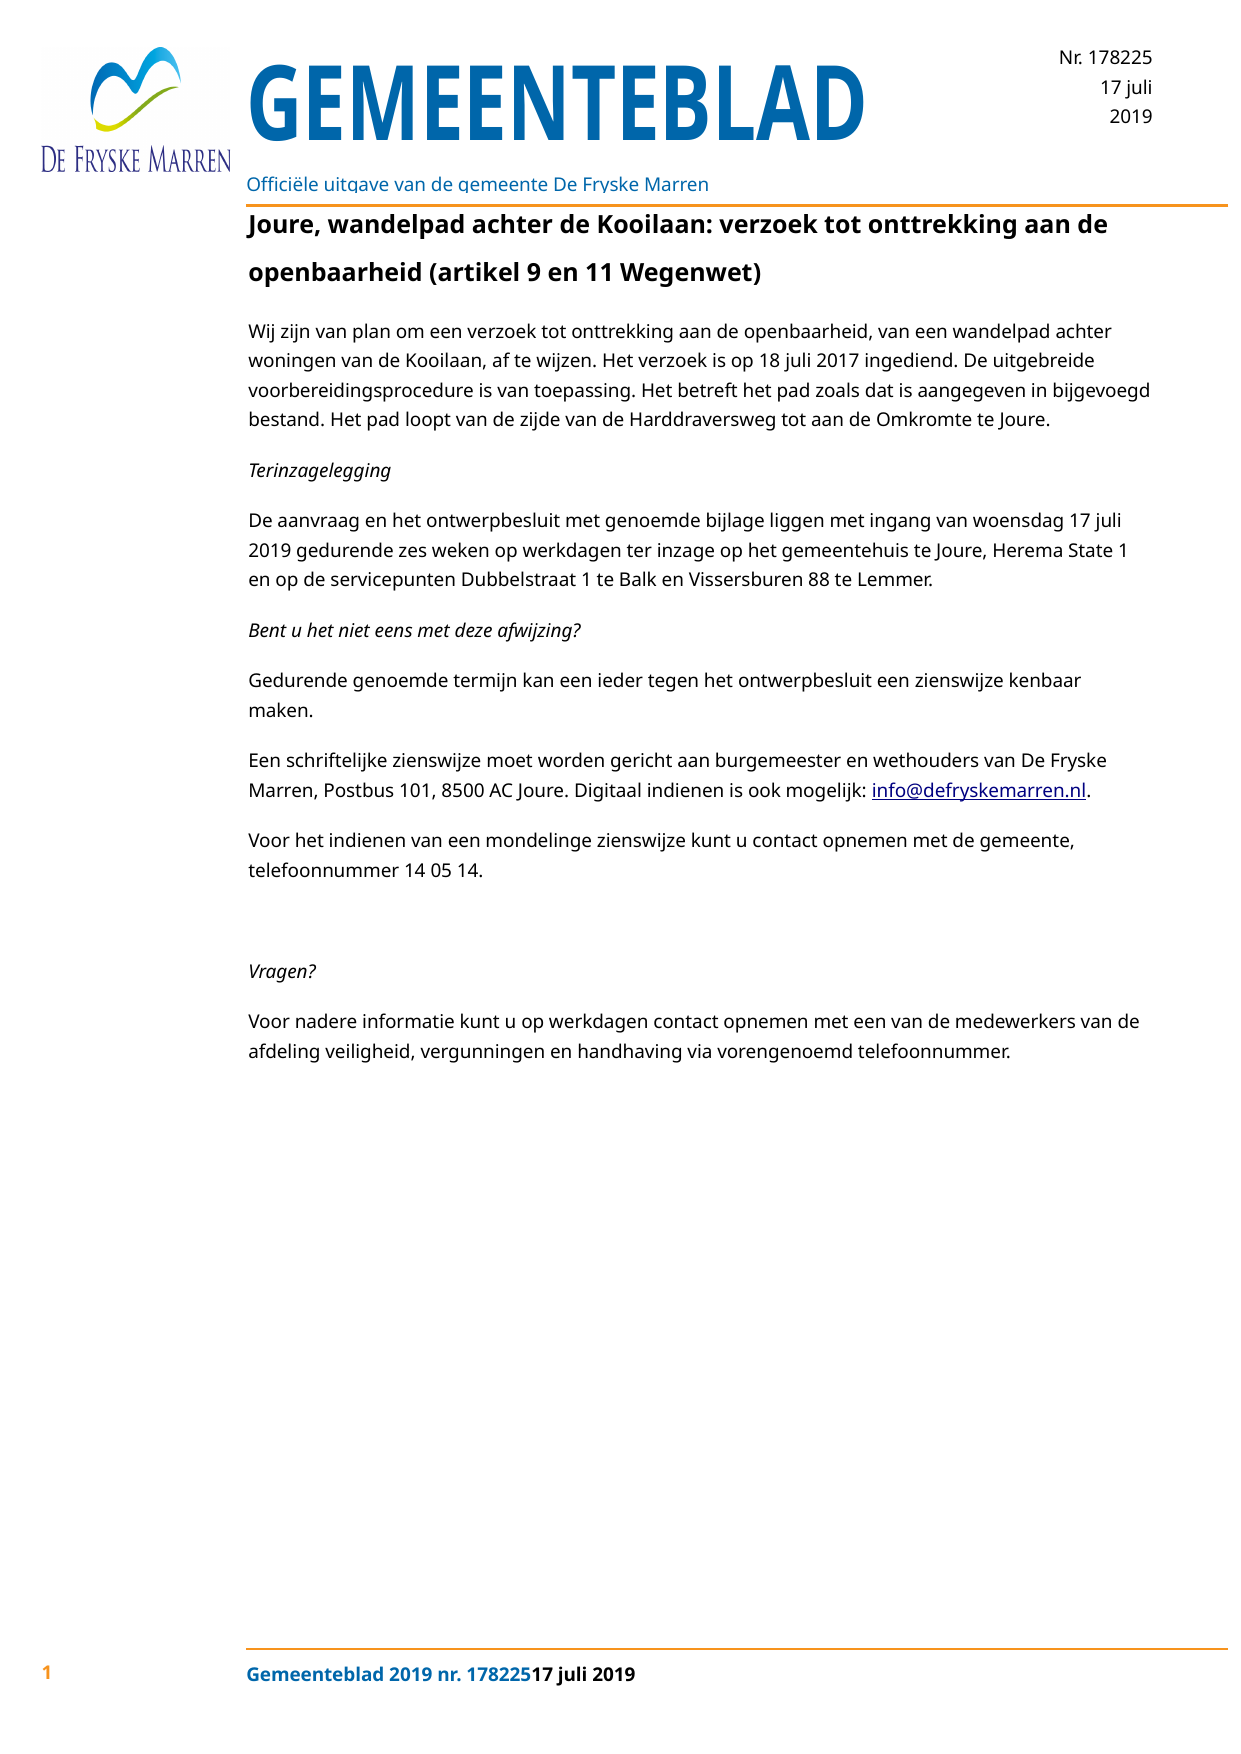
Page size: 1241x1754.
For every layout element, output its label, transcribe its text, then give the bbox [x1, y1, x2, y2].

text De aanvraag en het ontwerpbesluit met genoemde bijlage liggen met ingang van woensdag 17 juli 2019 gedurende zes weken op werkdagen ter inzage op het gemeentehuis te Joure, Herema State 1 en op de servicepunten Dubbelstraat 1 te Balk en Vissersburen 88 te Lemmer. [248, 507, 1152, 592]
text Gedurende genoemde termijn kan een ieder tegen het ontwerpbesluit een zienswijze kenbaar maken. [248, 667, 1152, 723]
text Een schriftelijke zienswijze moet worden gericht aan burgemeester en wethouders van De Fryske Marren, Postbus 101, 8500 AC Joure. Digitaal indienen is ook mogelijk: info@defryskemarren.nl. [248, 747, 1152, 803]
text Voor nadere informatie kunt u op werkdagen contact opnemen met een van de medewerkers van de afdeling veiligheid, vergunningen en handhaving via vorengenoemd telefoonnummer. [248, 1008, 1152, 1064]
text Joure, wandelpad achter de Kooilaan: verzoek tot onttrekking aan de openbaarheid (artikel 9 en 11 Wegenwet) [248, 207, 1152, 288]
text Voor het indienen van een mondelinge zienswijze kunt u contact opnemen met de gemeente, telefoonnummer 14 05 14. [248, 827, 1152, 883]
picture [41, 47, 231, 172]
text Terinzagelegging [248, 457, 1152, 483]
text Wij zijn van plan om een verzoek tot onttrekking aan de openbaarheid, van een wandelpad achter woningen van de Kooilaan, af te wijzen. Het verzoek is op 18 juli 2017 ingediend. De uitgebreide voorbereidingsprocedure is van toepassing. Het betreft het pad zoals dat is aangegeven in bijgevoegd bestand. Het pad loopt van de zijde van de Harddraversweg tot aan de Omkromte te Joure. [248, 318, 1152, 432]
text Vragen? [248, 958, 1152, 984]
text Bent u het niet eens met deze afwijzing? [248, 617, 1152, 643]
